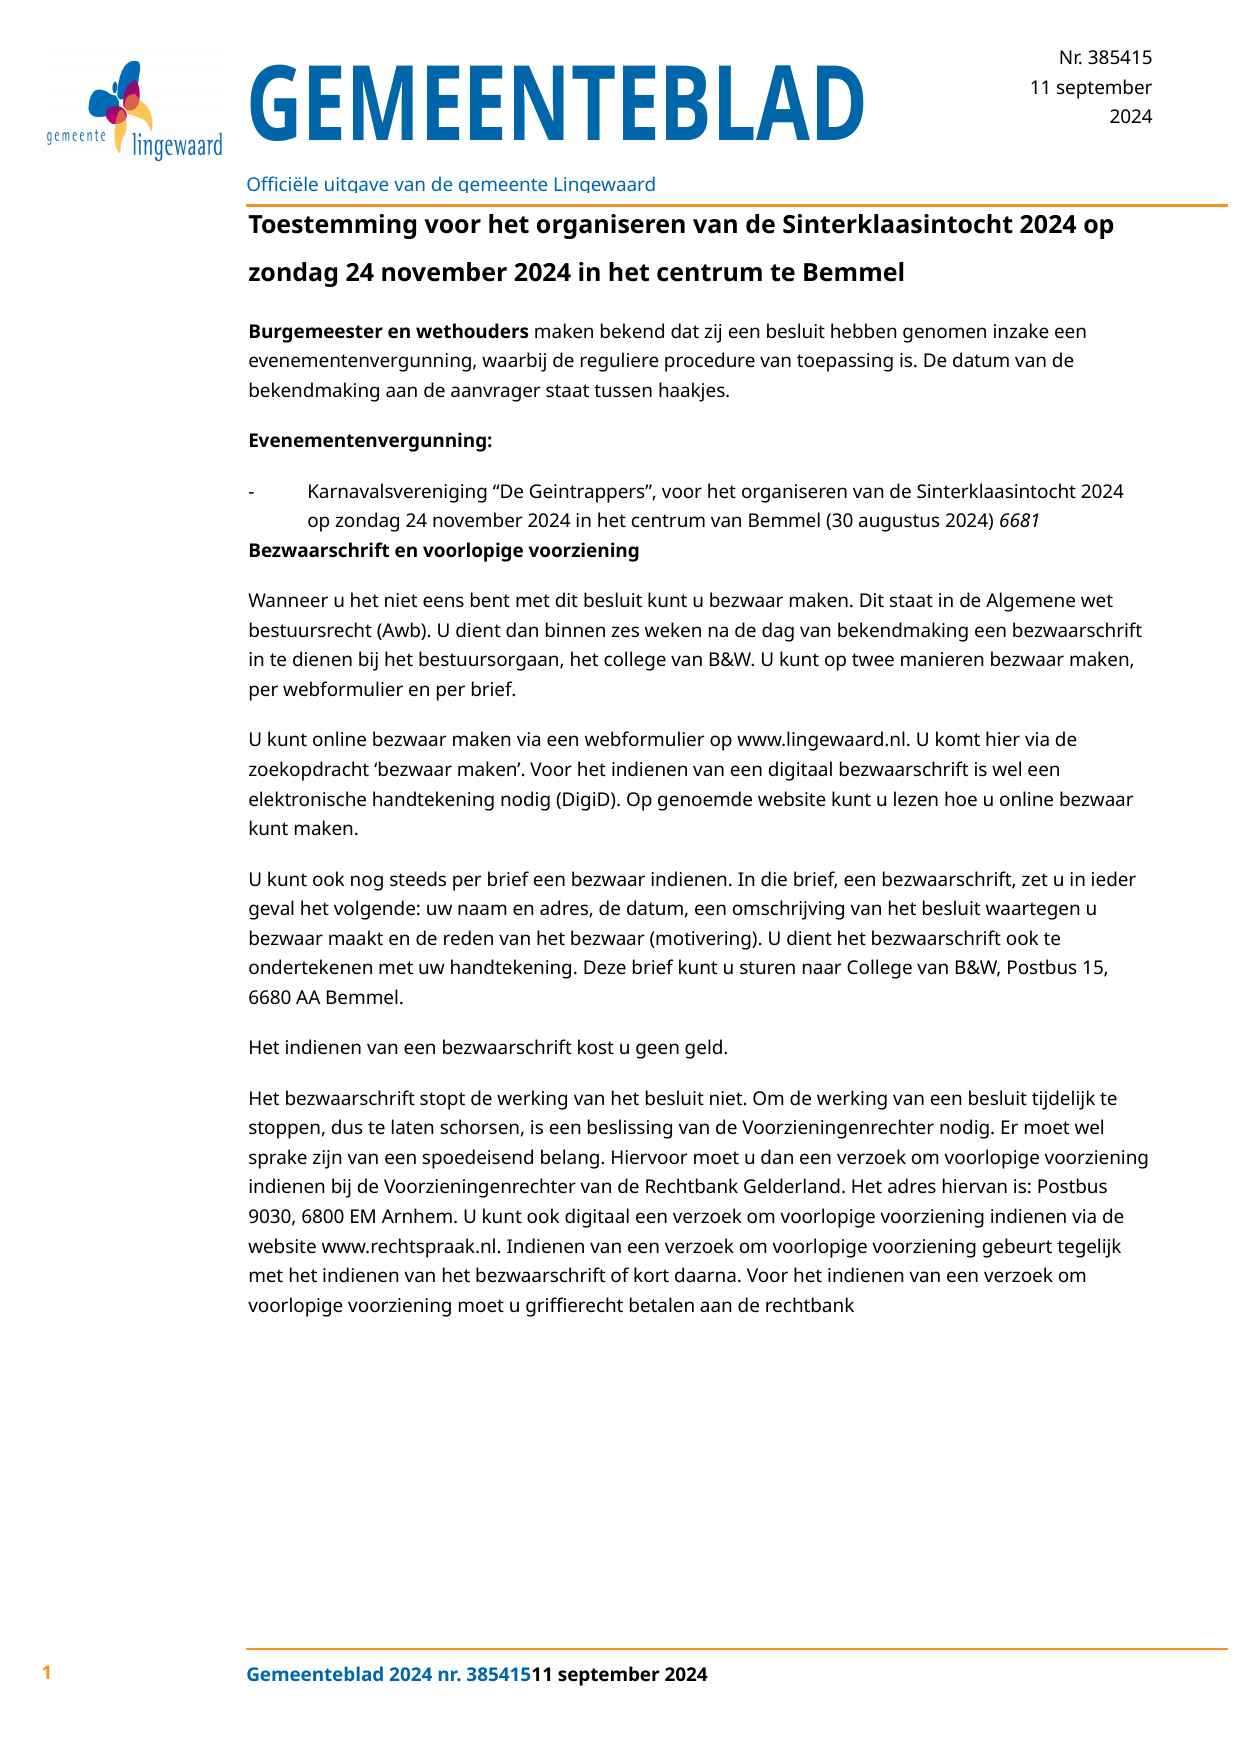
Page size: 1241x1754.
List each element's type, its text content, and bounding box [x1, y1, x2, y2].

text Evenementenvergunning: [248, 427, 1152, 453]
text Burgemeester en wethouders maken bekend dat zij een besluit hebben genomen inzake een evenementenvergunning, waarbij de reguliere procedure van toepassing is. De datum van de bekendmaking aan de aanvrager staat tussen haakjes. [248, 318, 1152, 403]
text Het bezwaarschrift stopt de werking van het besluit niet. Om de werking van een besluit tijdelijk te stoppen, dus te laten schorsen, is een beslissing van de Voorzieningenrechter nodig. Er moet wel sprake zijn van een spoedeisend belang. Hiervoor moet u dan een verzoek om voorlopige voorziening indienen bij de Voorzieningenrechter van de Rechtbank Gelderland. Het adres hiervan is: Postbus 9030, 6800 EM Arnhem. U kunt ook digitaal een verzoek om voorlopige voorziening indienen via de website www.rechtspraak.nl. Indienen van een verzoek om voorlopige voorziening gebeurt tegelijk met het indienen van het bezwaarschrift of kort daarna. Voor het indienen van een verzoek om voorlopige voorziening moet u griffierecht betalen aan de rechtbank [248, 1085, 1152, 1318]
picture [41, 47, 231, 172]
text Wanneer u het niet eens bent met dit besluit kunt u bezwaar maken. Dit staat in de Algemene wet bestuursrecht (Awb). U dient dan binnen zes weken na de dag van bekendmaking een bezwaarschrift in te dienen bij het bestuursorgaan, het college van B&W. U kunt op twee manieren bezwaar maken, per webformulier en per brief. [248, 587, 1152, 702]
text U kunt online bezwaar maken via een webformulier op www.lingewaard.nl. U komt hier via de zoekopdracht ‘bezwaar maken’. Voor het indienen van een digitaal bezwaarschrift is wel een elektronische handtekening nodig (DigiD). Op genoemde website kunt u lezen hoe u online bezwaar kunt maken. [248, 727, 1152, 841]
text Toestemming voor het organiseren van de Sinterklaasintocht 2024 op zondag 24 november 2024 in het centrum te Bemmel [248, 207, 1152, 288]
text Het indienen van een bezwaarschrift kost u geen geld. [248, 1034, 1152, 1060]
list Karnavalsvereniging “De Geintrappers”, voor het organiseren van de Sinterklaasintocht 2024 op zondag 24 november 2024 in het centrum van Bemmel (30 augustus 2024) 6681 [248, 478, 1152, 533]
text U kunt ook nog steeds per brief een bezwaar indienen. In die brief, een bezwaarschrift, zet u in ieder geval het volgende: uw naam en adres, de datum, een omschrijving van het besluit waartegen u bezwaar maakt en de reden van het bezwaar (motivering). U dient het bezwaarschrift ook te ondertekenen met uw handtekening. Deze brief kunt u sturen naar College van B&W, Postbus 15, 6680 AA Bemmel. [248, 866, 1152, 1010]
text Bezwaarschrift en voorlopige voorziening [248, 537, 1152, 563]
